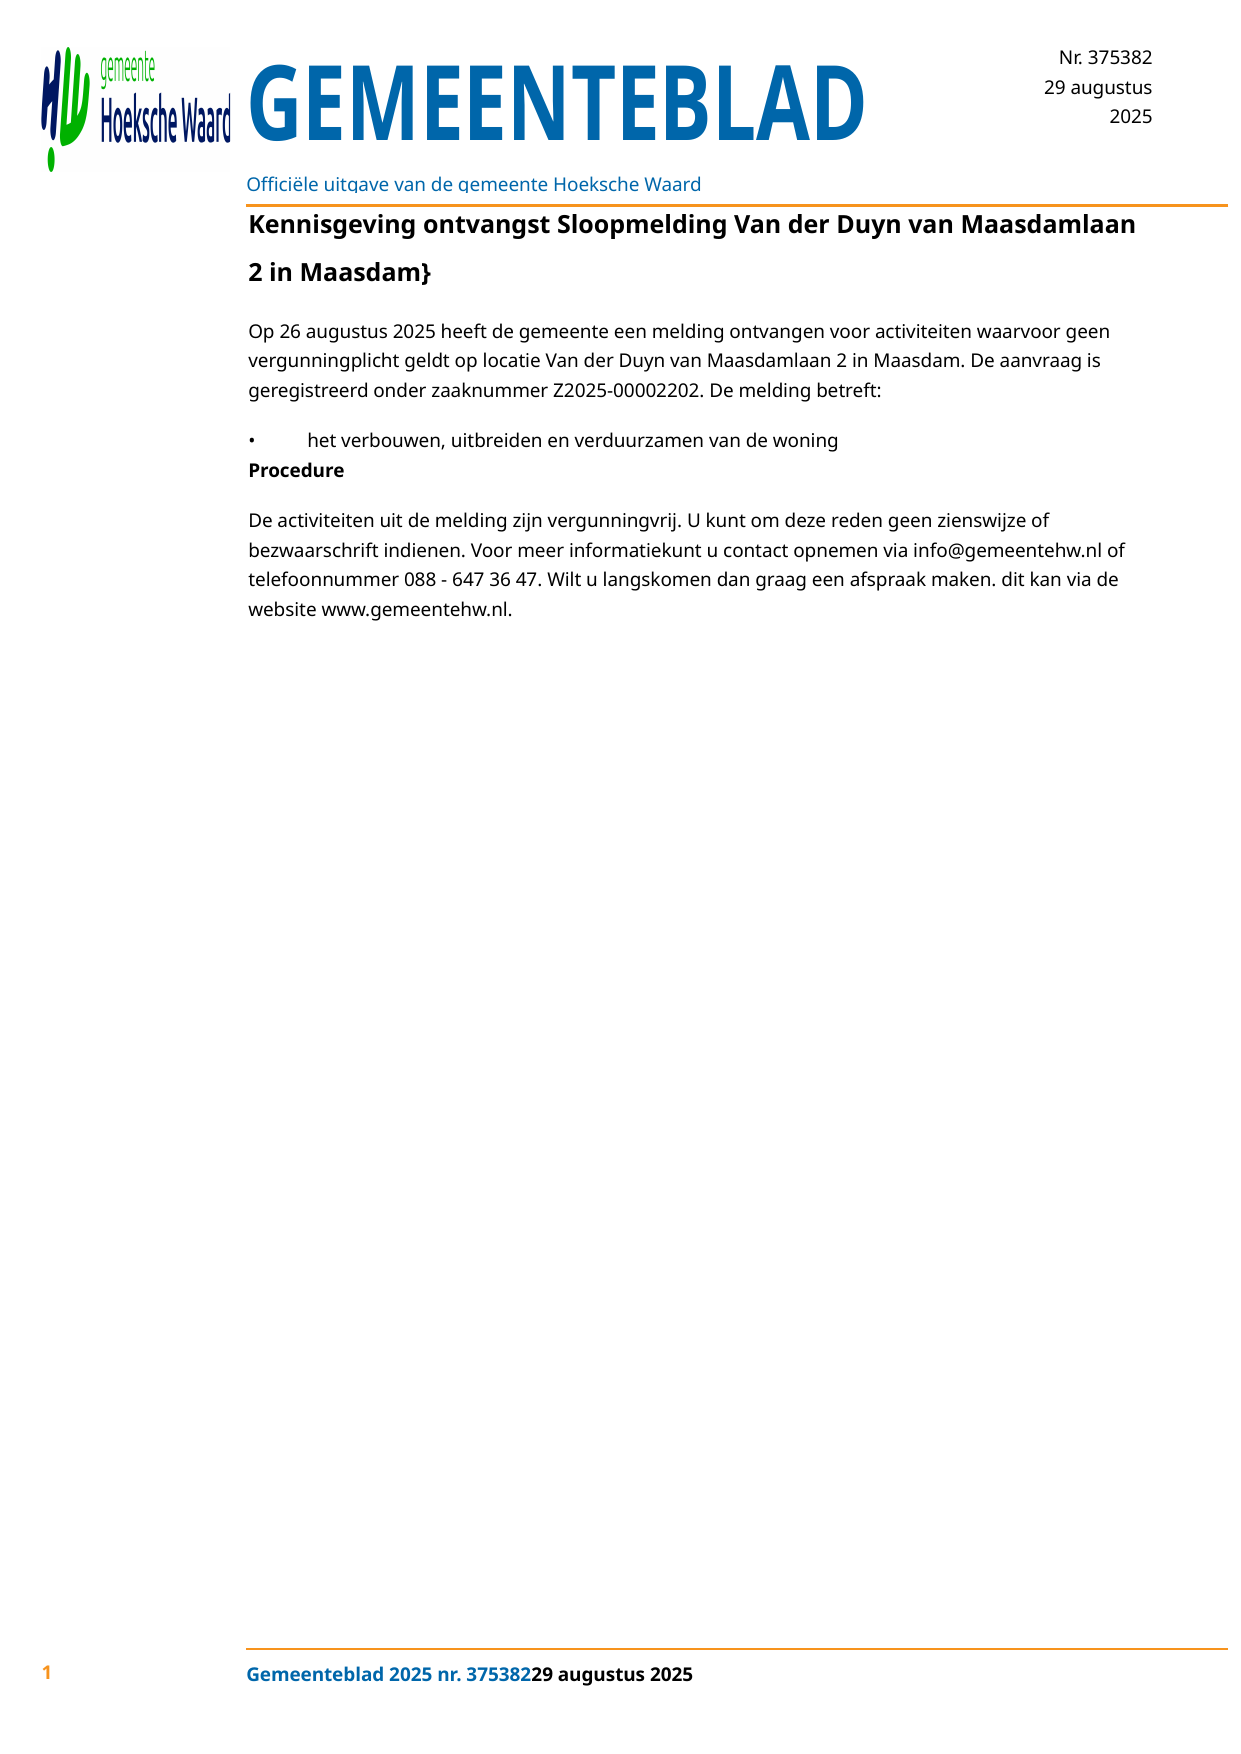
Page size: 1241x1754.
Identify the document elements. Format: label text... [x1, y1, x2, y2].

text Procedure [248, 457, 1152, 483]
list het verbouwen, uitbreiden en verduurzamen van de woning [248, 427, 1152, 453]
text Kennisgeving ontvangst Sloopmelding Van der Duyn van Maasdamlaan 2 in Maasdam} [248, 207, 1152, 288]
text De activiteiten uit de melding zijn vergunningvrij. U kunt om deze reden geen zienswijze of bezwaarschrift indienen. Voor meer informatiekunt u contact opnemen via info@gemeentehw.nl of telefoonnummer 088 - 647 36 47. Wilt u langskomen dan graag een afspraak maken. dit kan via de website www.gemeentehw.nl. [248, 507, 1152, 622]
picture [41, 47, 231, 172]
text Op 26 augustus 2025 heeft de gemeente een melding ontvangen voor activiteiten waarvoor geen vergunningplicht geldt op locatie Van der Duyn van Maasdamlaan 2 in Maasdam. De aanvraag is geregistreerd onder zaaknummer Z2025-00002202. De melding betreft: [248, 318, 1152, 403]
